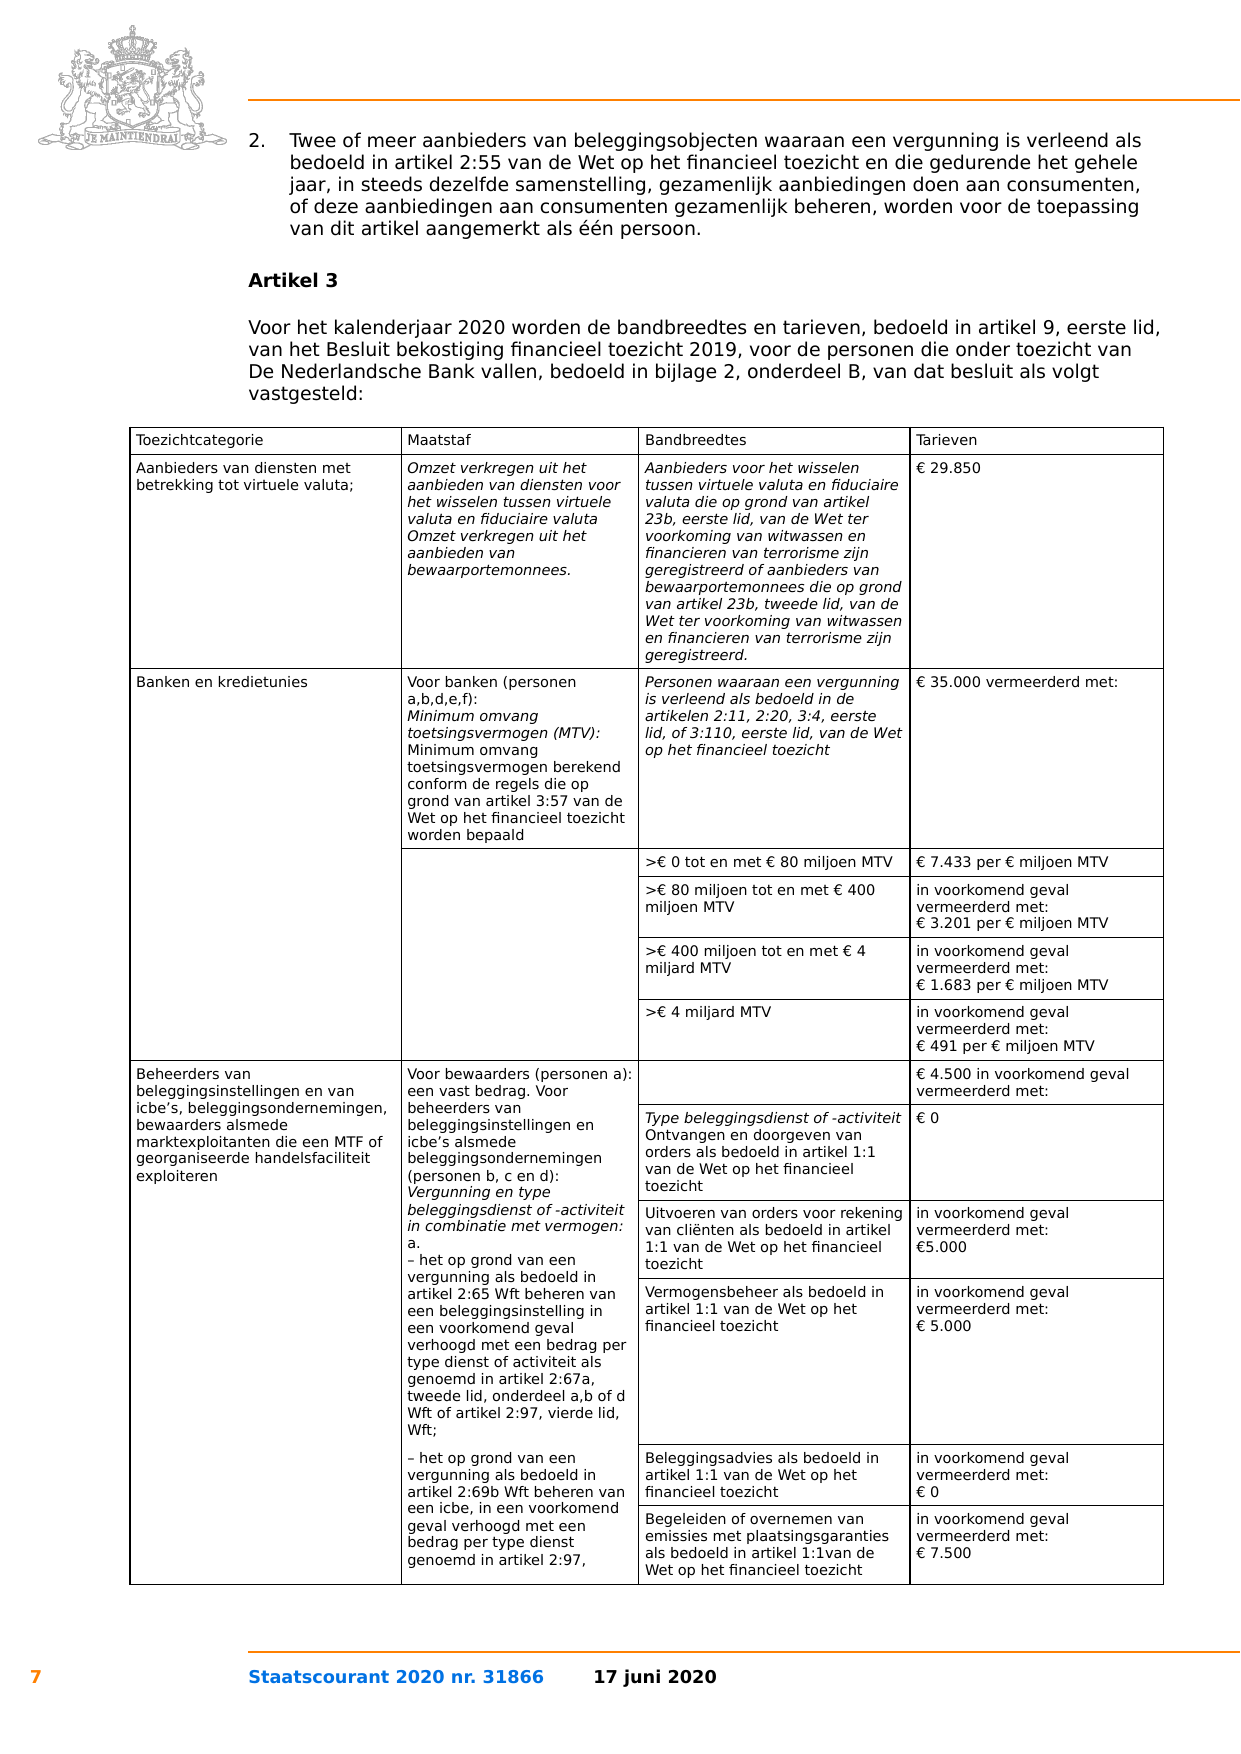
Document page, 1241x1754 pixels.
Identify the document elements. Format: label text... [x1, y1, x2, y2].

table_cell in voorkomend geval vermeerderd met: € 5.000 [911, 1279, 1163, 1444]
table_cell Uitvoeren van orders voor rekening van cliënten als bedoeld in artikel 1:1 van de Wet op het financieel toezicht [639, 1201, 909, 1278]
table_cell in voorkomend geval vermeerderd met: € 491 per € miljoen MTV [911, 1000, 1163, 1060]
table_cell Omzet verkregen uit het aanbieden van diensten voor het wisselen tussen virtuele valuta en fiduciaire valuta Omzet verkregen uit het aanbieden van bewaarportemonnees. [402, 455, 638, 668]
table_cell >€ 80 miljoen tot en met € 400 miljoen MTV [639, 877, 909, 937]
subtitle Artikel 3 [248, 270, 1163, 292]
table_cell in voorkomend geval vermeerderd met: €5.000 [911, 1201, 1163, 1278]
table_header Bandbreedtes [639, 428, 909, 454]
table_cell in voorkomend geval vermeerderd met: € 1.683 per € miljoen MTV [911, 938, 1163, 998]
table_cell [402, 849, 638, 1060]
table_cell in voorkomend geval vermeerderd met: € 7.500 [911, 1506, 1163, 1583]
table_cell Banken en kredietunies [131, 669, 401, 1060]
table_cell € 29.850 [911, 455, 1163, 668]
table_header Toezichtcategorie [131, 428, 401, 454]
picture [38, 25, 227, 150]
table_cell Beheerders van beleggingsinstellingen en van icbe’s, beleggingsondernemingen, bewaarders alsmede marktexploitanten die een MTF of georganiseerde handelsfaciliteit exploiteren [131, 1061, 401, 1444]
table_cell in voorkomend geval vermeerderd met: € 0 [911, 1445, 1163, 1505]
table_cell [639, 1061, 909, 1104]
table_cell € 35.000 vermeerderd met: [911, 669, 1163, 848]
table_cell € 7.433 per € miljoen MTV [911, 849, 1163, 876]
table_cell Voor banken (personen a,b,d,e,f): Minimum omvang toetsingsvermogen (MTV): Minimum omvang toetsingsvermogen berekend conform de regels die op grond van artikel 3:57 van de Wet op het financieel toezicht worden bepaald [402, 669, 638, 848]
text Voor het kalenderjaar 2020 worden de bandbreedtes en tarieven, bedoeld in artikel 9, eerste lid, van het Besluit bekostiging financieel toezicht 2019, voor de personen die onder toezicht van De Nederlandsche Bank vallen, bedoeld in bijlage 2, onderdeel B, van dat besluit als volgt vastgesteld: [248, 317, 1163, 405]
table_cell € 4.500 in voorkomend geval vermeerderd met: [911, 1061, 1163, 1104]
table_cell Type beleggingsdienst of -activiteit Ontvangen en doorgeven van orders als bedoeld in artikel 1:1 van de Wet op het financieel toezicht [639, 1105, 909, 1199]
table_cell Aanbieders voor het wisselen tussen virtuele valuta en fiduciaire valuta die op grond van artikel 23b, eerste lid, van de Wet ter voorkoming van witwassen en financieren van terrorisme zijn geregistreerd of aanbieders van bewaarportemonnees die op grond van artikel 23b, tweede lid, van de Wet ter voorkoming van witwassen en financieren van terrorisme zijn geregistreerd. [639, 455, 909, 668]
table_cell – het op grond van een vergunning als bedoeld in artikel 2:69b Wft beheren van een icbe, in een voorkomend geval verhoogd met een bedrag per type dienst genoemd in artikel 2:97, [402, 1444, 638, 1583]
table_cell >€ 400 miljoen tot en met € 4 miljard MTV [639, 938, 909, 998]
table_cell Vermogensbeheer als bedoeld in artikel 1:1 van de Wet op het financieel toezicht [639, 1279, 909, 1444]
table_cell >€ 4 miljard MTV [639, 1000, 909, 1060]
table_cell Aanbieders van diensten met betrekking tot virtuele valuta; [131, 455, 401, 668]
table_cell Voor bewaarders (personen a): een vast bedrag. Voor beheerders van beleggingsinstellingen en icbe’s alsmede beleggingsondernemingen (personen b, c en d): Vergunning en type beleggingsdienst of -activiteit in combinatie met vermogen: a. – het op grond van een vergunning als bedoeld in artikel 2:65 Wft beheren van een beleggingsinstelling in een voorkomend geval verhoogd met een bedrag per type dienst of activiteit als genoemd in artikel 2:67a, tweede lid, onderdeel a,b of d Wft of artikel 2:97, vierde lid, Wft; [402, 1061, 638, 1444]
table_cell >€ 0 tot en met € 80 miljoen MTV [639, 849, 909, 876]
table_cell in voorkomend geval vermeerderd met: € 3.201 per € miljoen MTV [911, 877, 1163, 937]
table_cell Begeleiden of overnemen van emissies met plaatsingsgaranties als bedoeld in artikel 1:1van de Wet op het financieel toezicht [639, 1506, 909, 1583]
table_cell Beleggingsadvies als bedoeld in artikel 1:1 van de Wet op het financieel toezicht [639, 1445, 909, 1505]
table_cell Personen waaraan een vergunning is verleend als bedoeld in de artikelen 2:11, 2:20, 3:4, eerste lid, of 3:110, eerste lid, van de Wet op het financieel toezicht [639, 669, 909, 848]
table_cell € 0 [911, 1105, 1163, 1199]
table_header Maatstaf [402, 428, 638, 454]
table_header Tarieven [911, 428, 1163, 454]
table_cell [131, 1444, 401, 1583]
text 2. Twee of meer aanbieders van beleggingsobjecten waaraan een vergunning is verleend als bedoeld in artikel 2:55 van de Wet op het financieel toezicht en die gedurende het gehele jaar, in steeds dezelfde samenstelling, gezamenlijk aanbiedingen doen aan consumenten, of deze aanbiedingen aan consumenten gezamenlijk beheren, worden voor de toepassing van dit artikel aangemerkt als één persoon. [248, 130, 1163, 240]
